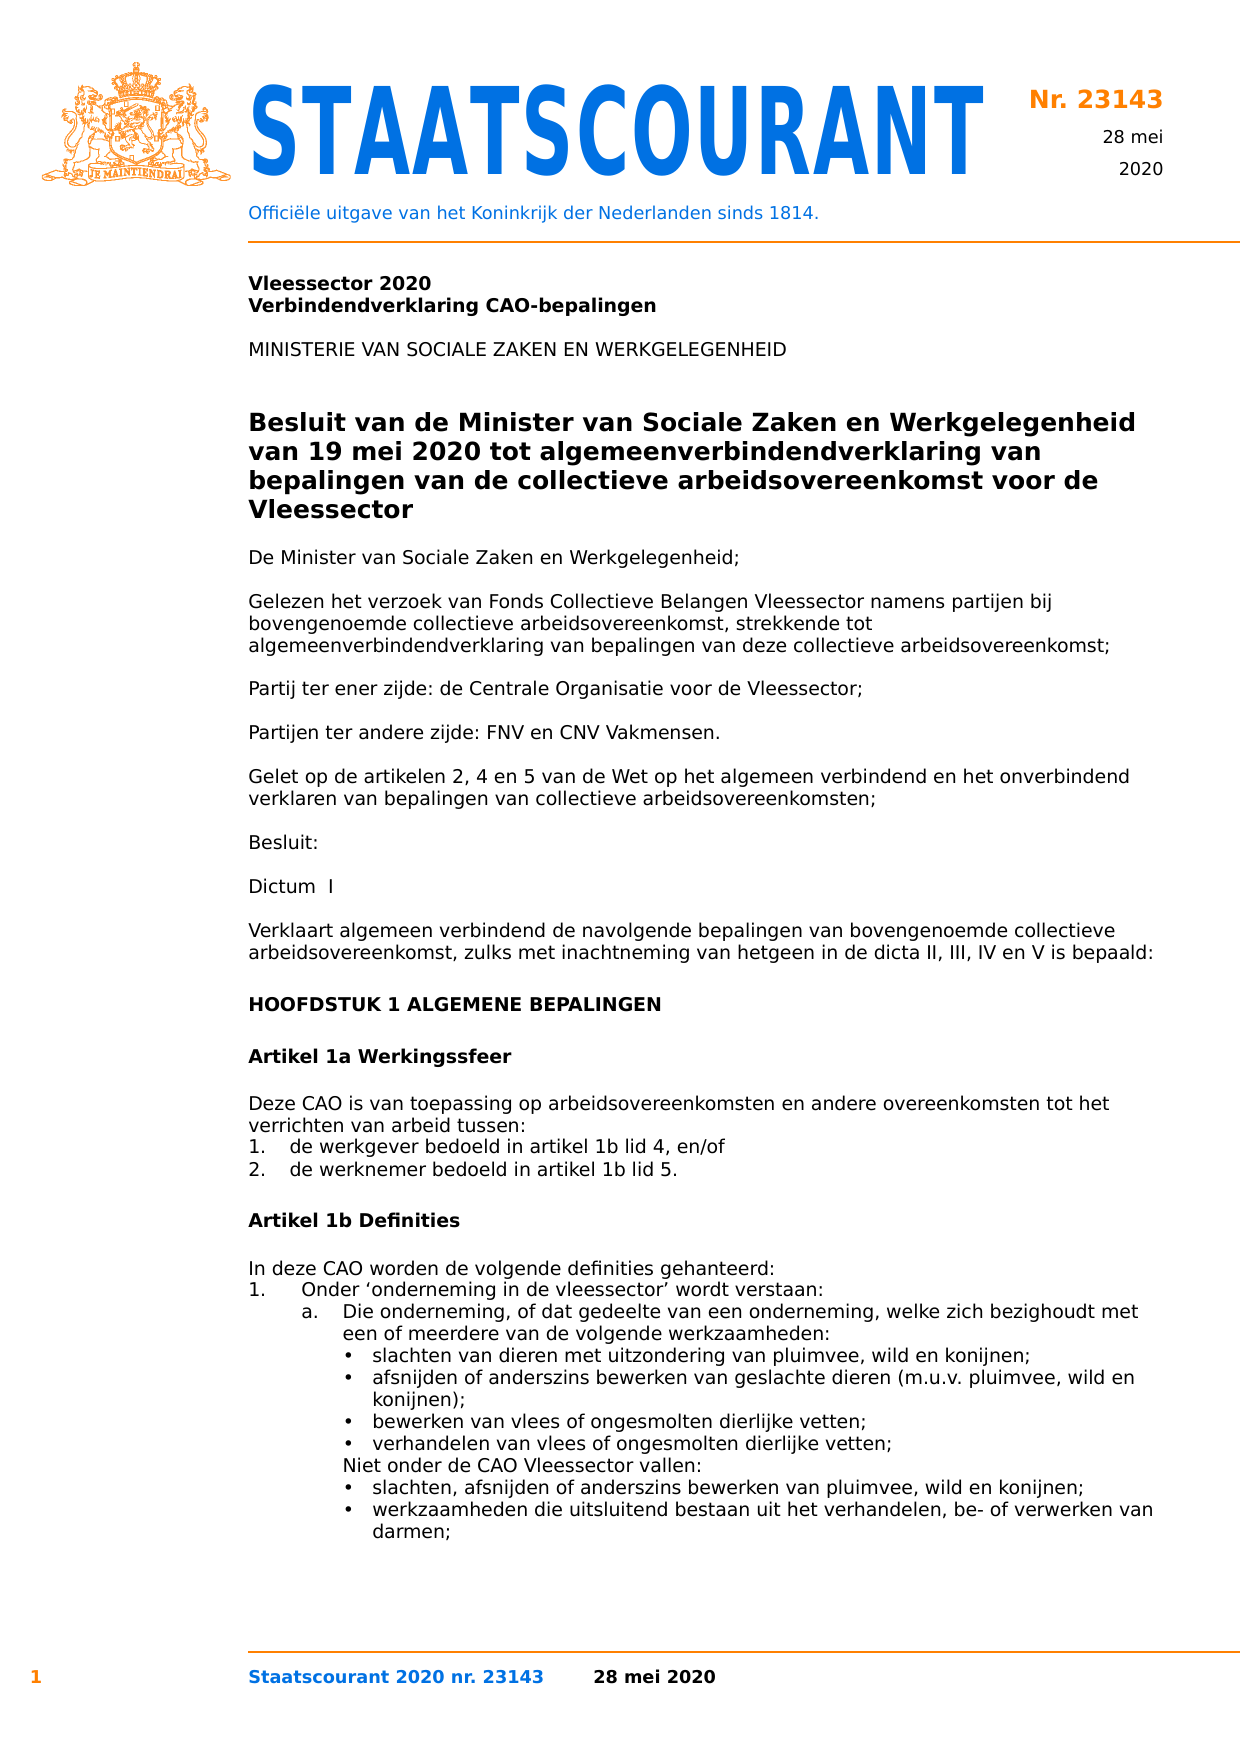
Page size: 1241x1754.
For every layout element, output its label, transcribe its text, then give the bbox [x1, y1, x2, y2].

table_header [25, 62, 248, 241]
subtitle Besluit van de Minister van Sociale Zaken en Werkgelegenheid van 19 mei 2020 tot algemeenverbindendverklaring van bepalingen van de collectieve arbeidsovereenkomst voor de Vleessector [248, 408, 1163, 525]
subtitle HOOFDSTUK 1 ALGEMENE BEPALINGEN [248, 993, 1163, 1016]
subtitle Artikel 1b Definities [248, 1210, 1163, 1232]
text Besluit: [248, 832, 1163, 854]
text De Minister van Sociale Zaken en Werkgelegenheid; [248, 547, 1163, 569]
table_cell 2020 [998, 153, 1240, 203]
text • verhandelen van vlees of ongesmolten dierlijke vetten; [343, 1433, 1163, 1455]
text Verklaart algemeen verbindend de navolgende bepalingen van bovengenoemde collectieve arbeidsovereenkomst, zulks met inachtneming van hetgeen in de dicta II, III, IV en V is bepaald: [248, 919, 1163, 963]
text Dictum I [248, 876, 1163, 898]
text • werkzaamheden die uitsluitend bestaan uit het verhandelen, be- of verwerken van darmen; [343, 1499, 1163, 1543]
text Gelet op de artikelen 2, 4 en 5 van de Wet op het algemeen verbindend en het onverbindend verklaren van bepalingen van collectieve arbeidsovereenkomsten; [248, 766, 1163, 810]
table_cell 28 mei [998, 121, 1240, 153]
text 2. de werknemer bedoeld in artikel 1b lid 5. [248, 1158, 1163, 1180]
text Gelezen het verzoek van Fonds Collectieve Belangen Vleessector namens partijen bij bovengenoemde collectieve arbeidsovereenkomst, strekkende tot algemeenverbindendverklaring van bepalingen van deze collectieve arbeidsovereenkomst; [248, 591, 1163, 656]
text Partij ter ener zijde: de Centrale Organisatie voor de Vleessector; [248, 678, 1163, 700]
text • bewerken van vlees of ongesmolten dierlijke vetten; [343, 1411, 1163, 1433]
text Niet onder de CAO Vleessector vallen: [342, 1455, 1163, 1477]
picture [41, 62, 231, 186]
subtitle Artikel 1a Werkingssfeer [248, 1046, 1163, 1067]
text • slachten, afsnijden of anderszins bewerken van pluimvee, wild en konijnen; [343, 1477, 1163, 1499]
table_header Nr. 23143 [998, 62, 1240, 121]
text 1. Onder ‘onderneming in de vleessector’ wordt verstaan: [248, 1279, 1163, 1301]
table_cell Officiële uitgave van het Koninkrijk der Nederlanden sinds 1814. [248, 203, 1240, 241]
text Vleessector 2020 [248, 273, 1163, 295]
text a. Die onderneming, of dat gedeelte van een onderneming, welke zich bezighoudt met een of meerdere van de volgende werkzaamheden: [301, 1301, 1163, 1345]
table_header STAATSCOURANT [248, 62, 998, 203]
text • slachten van dieren met uitzondering van pluimvee, wild en konijnen; [343, 1345, 1163, 1367]
text MINISTERIE VAN SOCIALE ZAKEN EN WERKGELEGENHEID [248, 339, 1163, 361]
text Verbindendverklaring CAO-bepalingen [248, 295, 1163, 317]
text In deze CAO worden de volgende definities gehanteerd: [248, 1257, 1163, 1279]
text Deze CAO is van toepassing op arbeidsovereenkomsten en andere overeenkomsten tot het verrichten van arbeid tussen: [248, 1092, 1163, 1136]
text 1. de werkgever bedoeld in artikel 1b lid 4, en/of [248, 1136, 1163, 1158]
text Partijen ter andere zijde: FNV en CNV Vakmensen. [248, 722, 1163, 744]
text • afsnijden of anderszins bewerken van geslachte dieren (m.u.v. pluimvee, wild en konijnen); [343, 1367, 1163, 1411]
